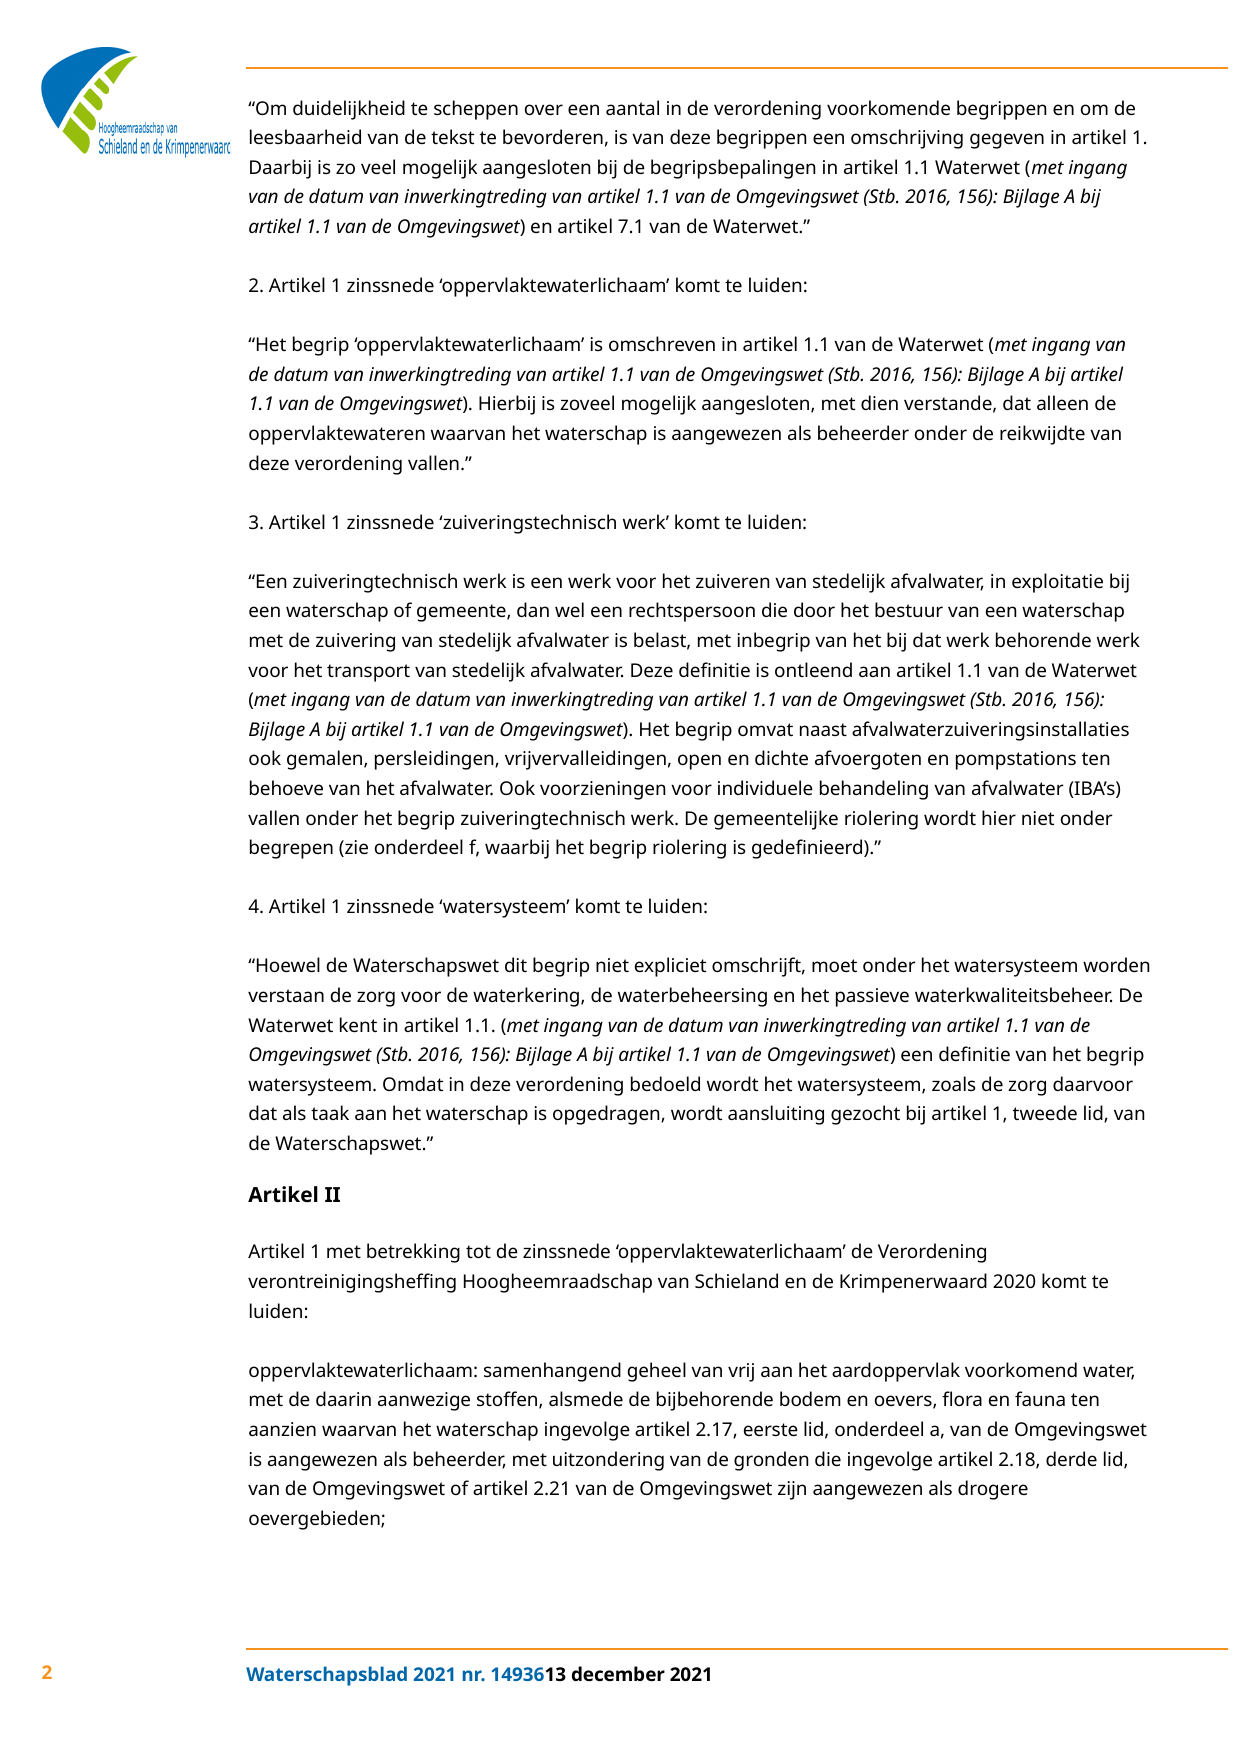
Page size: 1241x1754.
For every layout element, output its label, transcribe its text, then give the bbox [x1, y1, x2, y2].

text oppervlaktewaterlichaam: samenhangend geheel van vrij aan het aardoppervlak voorkomend water, met de daarin aanwezige stoffen, alsmede de bijbehorende bodem en oevers, flora en fauna ten aanzien waarvan het waterschap ingevolge artikel 2.17, eerste lid, onderdeel a, van de Omgevingswet is aangewezen als beheerder, met uitzondering van de gronden die ingevolge artikel 2.18, derde lid, van de Omgevingswet of artikel 2.21 van de Omgevingswet zijn aangewezen als drogere oevergebieden; [248, 1357, 1152, 1531]
text 4. Artikel 1 zinssnede ‘watersysteem’ komt te luiden: [248, 893, 1152, 919]
text “Het begrip ‘oppervlaktewaterlichaam’ is omschreven in artikel 1.1 van de Waterwet (met ingang van de datum van inwerkingtreding van artikel 1.1 van de Omgevingswet (Stb. 2016, 156): Bijlage A bij artikel 1.1 van de Omgevingswet). Hierbij is zoveel mogelijk aangesloten, met dien verstande, dat alleen de oppervlaktewateren waarvan het waterschap is aangewezen als beheerder onder de reikwijdte van deze verordening vallen.” [248, 331, 1152, 476]
text “Een zuiveringtechnisch werk is een werk voor het zuiveren van stedelijk afvalwater, in exploitatie bij een waterschap of gemeente, dan wel een rechtspersoon die door het bestuur van een waterschap met de zuivering van stedelijk afvalwater is belast, met inbegrip van het bij dat werk behorende werk voor het transport van stedelijk afvalwater. Deze definitie is ontleend aan artikel 1.1 van de Waterwet (met ingang van de datum van inwerkingtreding van artikel 1.1 van de Omgevingswet (Stb. 2016, 156): Bijlage A bij artikel 1.1 van de Omgevingswet). Het begrip omvat naast afvalwaterzuiveringsinstallaties ook gemalen, persleidingen, vrijvervalleidingen, open en dichte afvoergoten en pompstations ten behoeve van het afvalwater. Ook voorzieningen voor individuele behandeling van afvalwater (IBA’s) vallen onder het begrip zuiveringtechnisch werk. De gemeentelijke riolering wordt hier niet onder begrepen (zie onderdeel f, waarbij het begrip riolering is gedefinieerd).” [248, 568, 1152, 860]
text 3. Artikel 1 zinssnede ‘zuiveringstechnisch werk’ komt te luiden: [248, 509, 1152, 535]
text Artikel II [248, 1181, 1152, 1209]
picture [41, 47, 231, 172]
text “Om duidelijkheid te scheppen over een aantal in de verordening voorkomende begrippen en om de leesbaarheid van de tekst te bevorderen, is van deze begrippen een omschrijving gegeven in artikel 1. Daarbij is zo veel mogelijk aangesloten bij de begripsbepalingen in artikel 1.1 Waterwet (met ingang van de datum van inwerkingtreding van artikel 1.1 van de Omgevingswet (Stb. 2016, 156): Bijlage A bij artikel 1.1 van de Omgevingswet) en artikel 7.1 van de Waterwet.” [248, 95, 1152, 239]
text 2. Artikel 1 zinssnede ‘oppervlaktewaterlichaam’ komt te luiden: [248, 272, 1152, 298]
text Artikel 1 met betrekking tot de zinssnede ‘oppervlaktewaterlichaam’ de Verordening verontreinigingsheffing Hoogheemraadschap van Schieland en de Krimpenerwaard 2020 komt te luiden: [248, 1239, 1152, 1323]
text “Hoewel de Waterschapswet dit begrip niet expliciet omschrijft, moet onder het watersysteem worden verstaan de zorg voor de waterkering, de waterbeheersing en het passieve waterkwaliteitsbeheer. De Waterwet kent in artikel 1.1. (met ingang van de datum van inwerkingtreding van artikel 1.1 van de Omgevingswet (Stb. 2016, 156): Bijlage A bij artikel 1.1 van de Omgevingswet) een definitie van het begrip watersysteem. Omdat in deze verordening bedoeld wordt het watersysteem, zoals de zorg daarvoor dat als taak aan het waterschap is opgedragen, wordt aansluiting gezocht bij artikel 1, tweede lid, van de Waterschapswet.” [248, 953, 1152, 1156]
